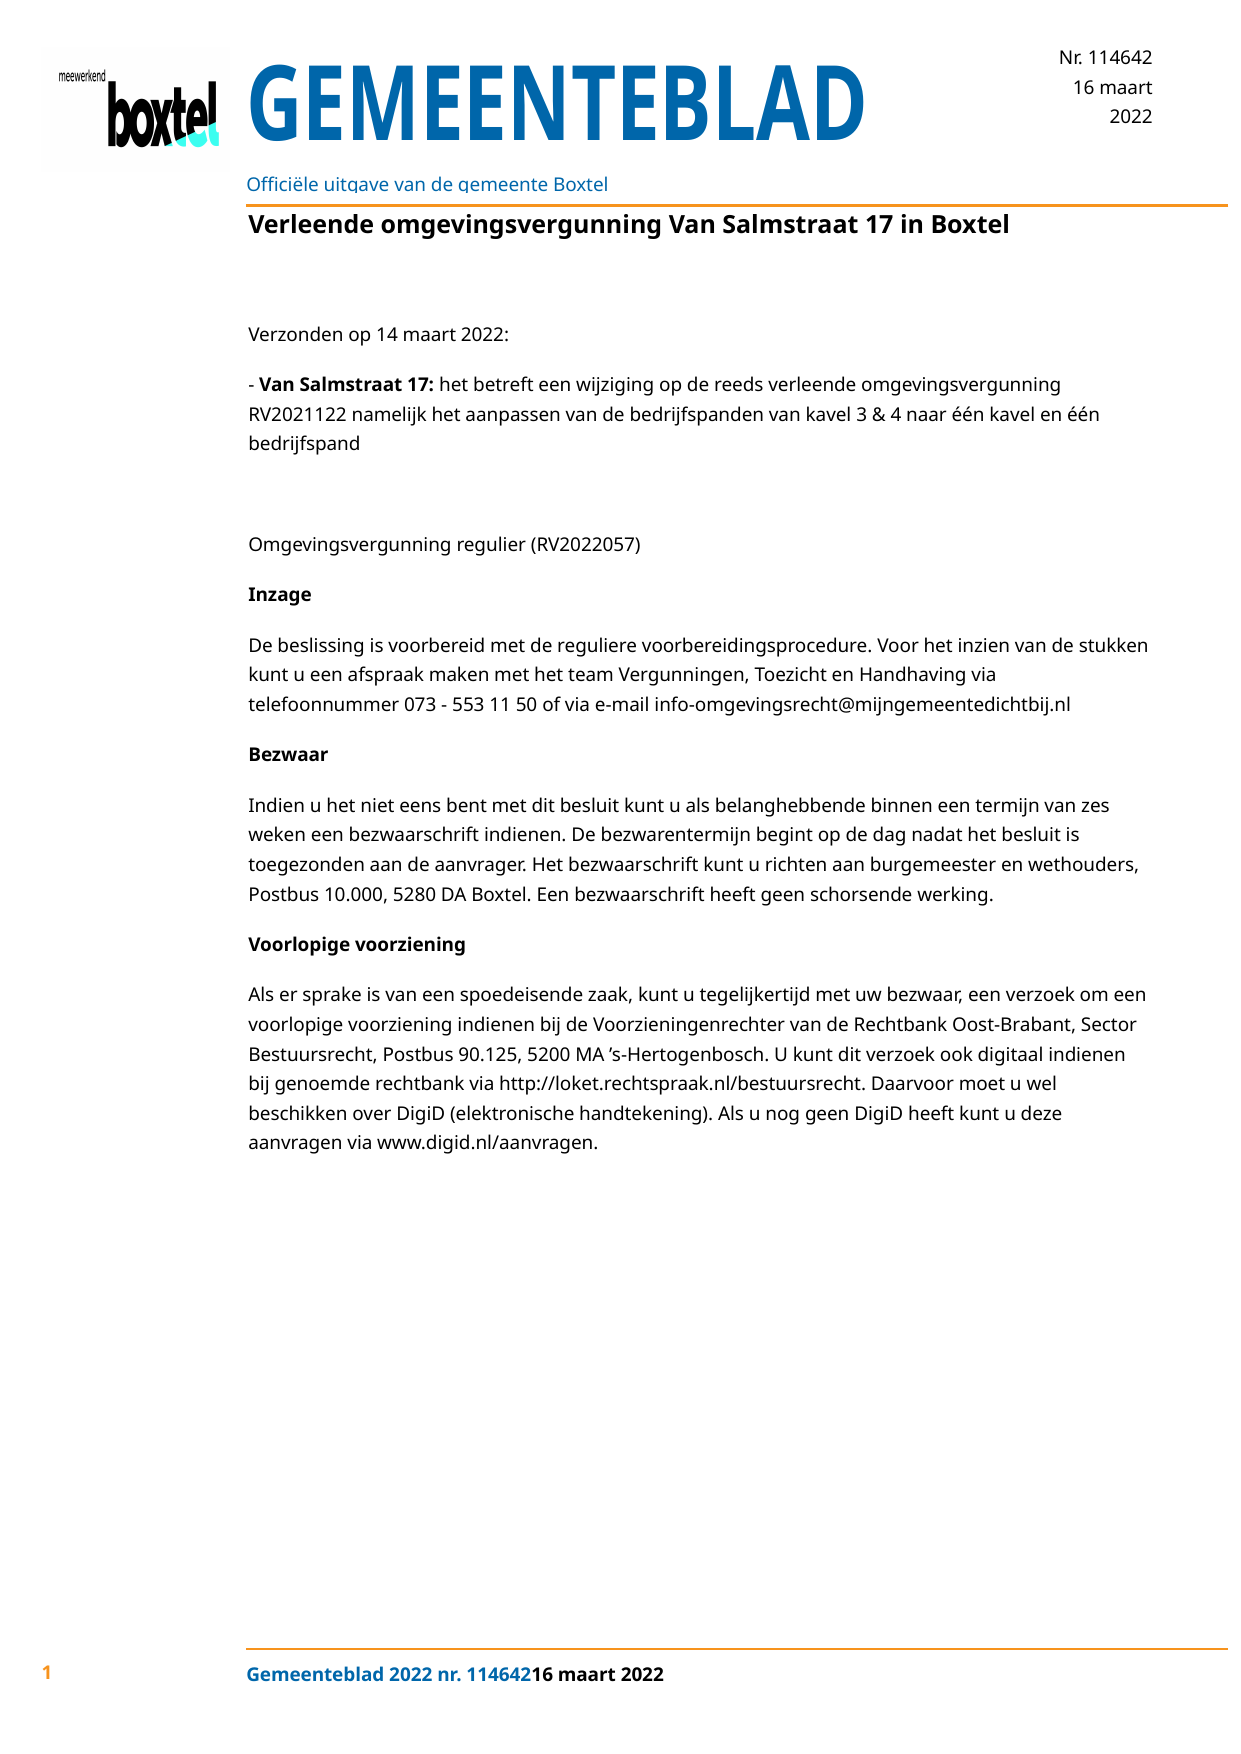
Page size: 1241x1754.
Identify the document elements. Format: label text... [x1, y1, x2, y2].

picture [41, 47, 231, 172]
text De beslissing is voorbereid met de reguliere voorbereidingsprocedure. Voor het inzien van de stukken kunt u een afspraak maken met het team Vergunningen, Toezicht en Handhaving via telefoonnummer 073 - 553 11 50 of via e-mail info-omgevingsrecht@mijngemeentedichtbij.nl [248, 632, 1152, 717]
text - Van Salmstraat 17: het betreft een wijziging op de reeds verleende omgevingsvergunning RV2021122 namelijk het aanpassen van de bedrijfspanden van kavel 3 & 4 naar één kavel en één bedrijfspand [248, 371, 1152, 456]
text Verzonden op 14 maart 2022: [248, 321, 1152, 346]
text Voorlopige voorziening [248, 931, 1152, 957]
text Verleende omgevingsvergunning Van Salmstraat 17 in Boxtel [248, 207, 1152, 241]
text Indien u het niet eens bent met dit besluit kunt u als belanghebbende binnen een termijn van zes weken een bezwaarschrift indienen. De bezwarentermijn begint op de dag nadat het besluit is toegezonden aan de aanvrager. Het bezwaarschrift kunt u richten aan burgemeester en wethouders, Postbus 10.000, 5280 DA Boxtel. Een bezwaarschrift heeft geen schorsende werking. [248, 792, 1152, 906]
text Omgevingsvergunning regulier (RV2022057) [248, 531, 1152, 557]
text Bezwaar [248, 742, 1152, 767]
text Als er sprake is van een spoedeisende zaak, kunt u tegelijkertijd met uw bezwaar, een verzoek om een voorlopige voorziening indienen bij de Voorzieningenrechter van de Rechtbank Oost-Brabant, Sector Bestuursrecht, Postbus 90.125, 5200 MA ’s-Hertogenbosch. U kunt dit verzoek ook digitaal indienen bij genoemde rechtbank via http://loket.rechtspraak.nl/bestuursrecht. Daarvoor moet u wel beschikken over DigiD (elektronische handtekening). Als u nog geen DigiD heeft kunt u deze aanvragen via www.digid.nl/aanvragen. [248, 982, 1152, 1155]
text Inzage [248, 582, 1152, 607]
